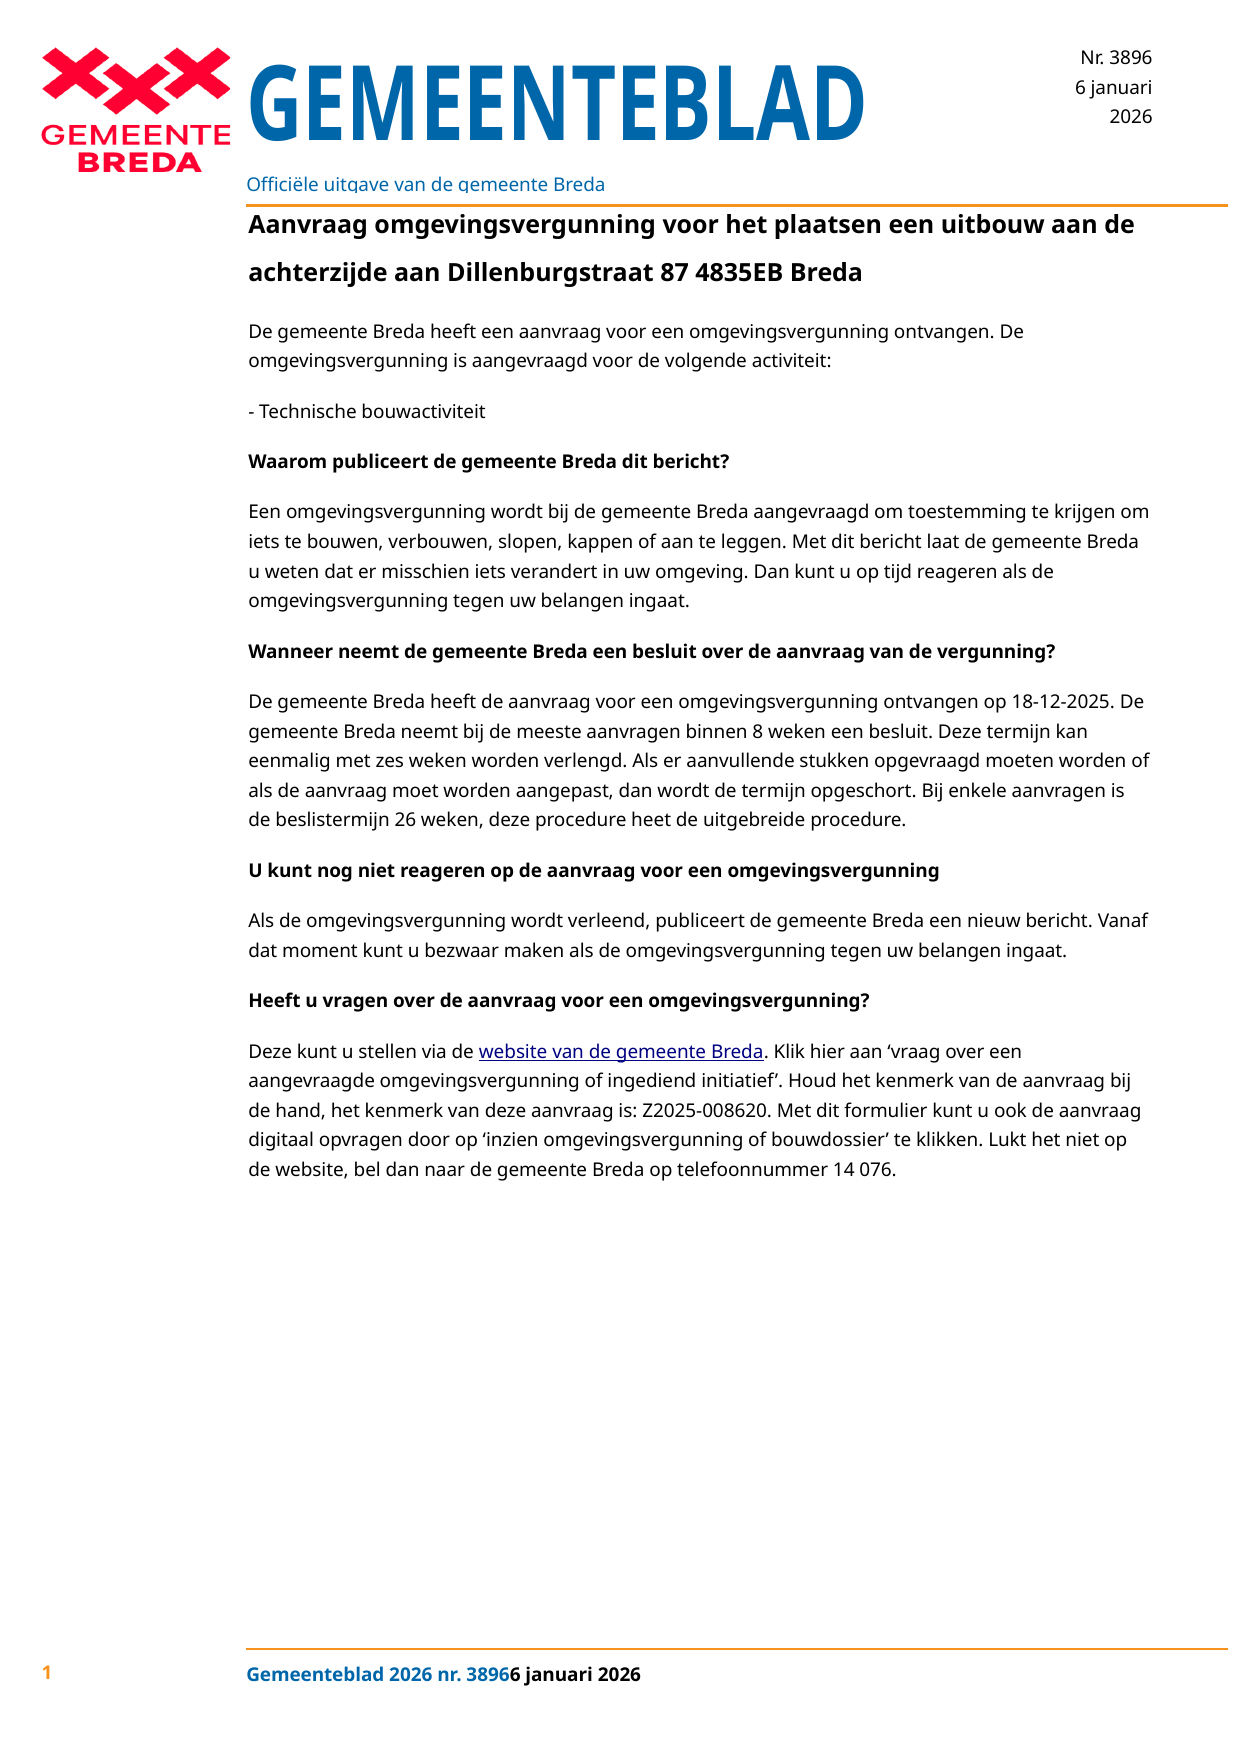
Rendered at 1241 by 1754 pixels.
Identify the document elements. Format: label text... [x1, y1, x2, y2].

text Een omgevingsvergunning wordt bij de gemeente Breda aangevraagd om toestemming te krijgen om iets te bouwen, verbouwen, slopen, kappen of aan te leggen. Met dit bericht laat de gemeente Breda u weten dat er misschien iets verandert in uw omgeving. Dan kunt u op tijd reageren als de omgevingsvergunning tegen uw belangen ingaat. [248, 499, 1152, 613]
text Wanneer neemt de gemeente Breda een besluit over de aanvraag van de vergunning? [248, 638, 1152, 664]
text De gemeente Breda heeft een aanvraag voor een omgevingsvergunning ontvangen. De omgevingsvergunning is aangevraagd voor de volgende activiteit: [248, 318, 1152, 373]
text Deze kunt u stellen via de website van de gemeente Breda. Klik hier aan ‘vraag over een aangevraagde omgevingsvergunning of ingediend initiatief’. Houd het kenmerk van de aanvraag bij de hand, het kenmerk van deze aanvraag is: Z2025-008620. Met dit formulier kunt u ook de aanvraag digitaal opvragen door op ‘inzien omgevingsvergunning of bouwdossier’ te klikken. Lukt het niet op de website, bel dan naar de gemeente Breda op telefoonnummer 14 076. [248, 1038, 1152, 1182]
picture [41, 47, 231, 172]
text Als de omgevingsvergunning wordt verleend, publiceert de gemeente Breda een nieuw bericht. Vanaf dat moment kunt u bezwaar maken als de omgevingsvergunning tegen uw belangen ingaat. [248, 907, 1152, 963]
text De gemeente Breda heeft de aanvraag voor een omgevingsvergunning ontvangen op 18-12-2025. De gemeente Breda neemt bij de meeste aanvragen binnen 8 weken een besluit. Deze termijn kan eenmalig met zes weken worden verlengd. Als er aanvullende stukken opgevraagd moeten worden of als de aanvraag moet worden aangepast, dan wordt de termijn opgeschort. Bij enkele aanvragen is de beslistermijn 26 weken, deze procedure heet de uitgebreide procedure. [248, 688, 1152, 832]
text - Technische bouwactiviteit [248, 398, 1152, 424]
text Waarom publiceert de gemeente Breda dit bericht? [248, 448, 1152, 474]
text U kunt nog niet reageren op de aanvraag voor een omgevingsvergunning [248, 857, 1152, 883]
text Heeft u vragen over de aanvraag voor een omgevingsvergunning? [248, 987, 1152, 1013]
text Aanvraag omgevingsvergunning voor het plaatsen een uitbouw aan de achterzijde aan Dillenburgstraat 87 4835EB Breda [248, 207, 1152, 288]
